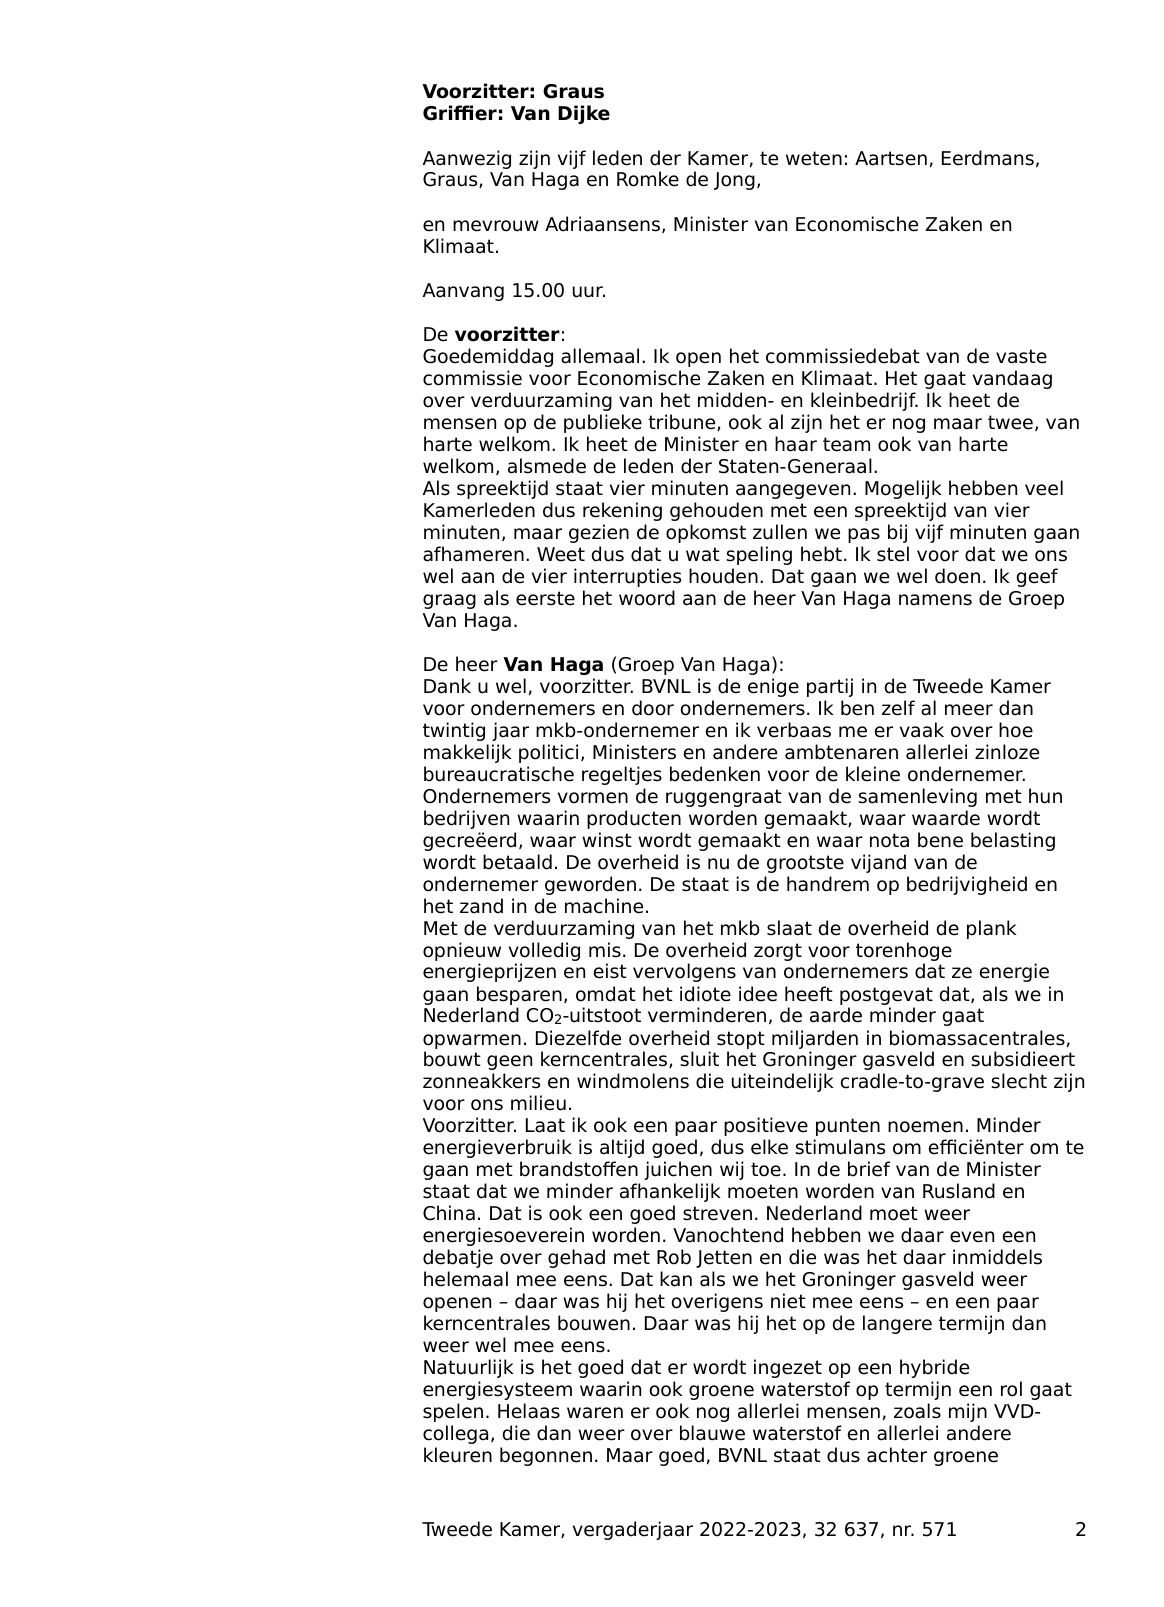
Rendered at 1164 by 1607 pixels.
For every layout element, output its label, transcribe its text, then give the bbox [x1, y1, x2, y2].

text Met de verduurzaming van het mkb slaat de overheid de plank opnieuw volledig mis. De overheid zorgt voor torenhoge energieprijzen en eist vervolgens van ondernemers dat ze energie gaan besparen, omdat het idiote idee heeft postgevat dat, als we in Nederland CO2-uitstoot verminderen, de aarde minder gaat opwarmen. Diezelfde overheid stopt miljarden in biomassacentrales, bouwt geen kerncentrales, sluit het Groninger gasveld en subsidieert zonneakkers en windmolens die uiteindelijk cradle-to-grave slecht zijn voor ons milieu. [422, 917, 1087, 1115]
text Aanvang 15.00 uur. [422, 280, 1087, 302]
text Griffier: Van Dijke [422, 103, 1087, 125]
text Goedemiddag allemaal. Ik open het commissiedebat van de vaste commissie voor Economische Zaken en Klimaat. Het gaat vandaag over verduurzaming van het midden- en kleinbedrijf. Ik heet de mensen op de publieke tribune, ook al zijn het er nog maar twee, van harte welkom. Ik heet de Minister en haar team ook van harte welkom, alsmede de leden der Staten-Generaal. [422, 346, 1087, 478]
text en mevrouw Adriaansens, Minister van Economische Zaken en Klimaat. [422, 213, 1087, 257]
text Voorzitter: Graus [422, 81, 1087, 103]
text Als spreektijd staat vier minuten aangegeven. Mogelijk hebben veel Kamerleden dus rekening gehouden met een spreektijd van vier minuten, maar gezien de opkomst zullen we pas bij vijf minuten gaan afhameren. Weet dus dat u wat speling hebt. Ik stel voor dat we ons wel aan de vier interrupties houden. Dat gaan we wel doen. Ik geef graag als eerste het woord aan de heer Van Haga namens de Groep Van Haga. [422, 478, 1087, 632]
text Aanwezig zijn vijf leden der Kamer, te weten: Aartsen, Eerdmans, Graus, Van Haga en Romke de Jong, [422, 147, 1087, 191]
text Voorzitter. Laat ik ook een paar positieve punten noemen. Minder energieverbruik is altijd goed, dus elke stimulans om efficiënter om te gaan met brandstoffen juichen wij toe. In de brief van de Minister staat dat we minder afhankelijk moeten worden van Rusland en China. Dat is ook een goed streven. Nederland moet weer energiesoeverein worden. Vanochtend hebben we daar even een debatje over gehad met Rob Jetten en die was het daar inmiddels helemaal mee eens. Dat kan als we het Groninger gasveld weer openen – daar was hij het overigens niet mee eens – en een paar kerncentrales bouwen. Daar was hij het op de langere termijn dan weer wel mee eens. [422, 1115, 1087, 1357]
text De voorzitter: [422, 324, 1087, 346]
text Dank u wel, voorzitter. BVNL is de enige partij in de Tweede Kamer voor ondernemers en door ondernemers. Ik ben zelf al meer dan twintig jaar mkb-ondernemer en ik verbaas me er vaak over hoe makkelijk politici, Ministers en andere ambtenaren allerlei zinloze bureaucratische regeltjes bedenken voor de kleine ondernemer. Ondernemers vormen de ruggengraat van de samenleving met hun bedrijven waarin producten worden gemaakt, waar waarde wordt gecreëerd, waar winst wordt gemaakt en waar nota bene belasting wordt betaald. De overheid is nu de grootste vijand van de ondernemer geworden. De staat is de handrem op bedrijvigheid en het zand in de machine. [422, 676, 1087, 917]
text Natuurlijk is het goed dat er wordt ingezet op een hybride energiesysteem waarin ook groene waterstof op termijn een rol gaat spelen. Helaas waren er ook nog allerlei mensen, zoals mijn VVD-collega, die dan weer over blauwe waterstof en allerlei andere kleuren begonnen. Maar goed, BVNL staat dus achter groene [422, 1357, 1087, 1467]
text De heer Van Haga (Groep Van Haga): [422, 654, 1087, 676]
